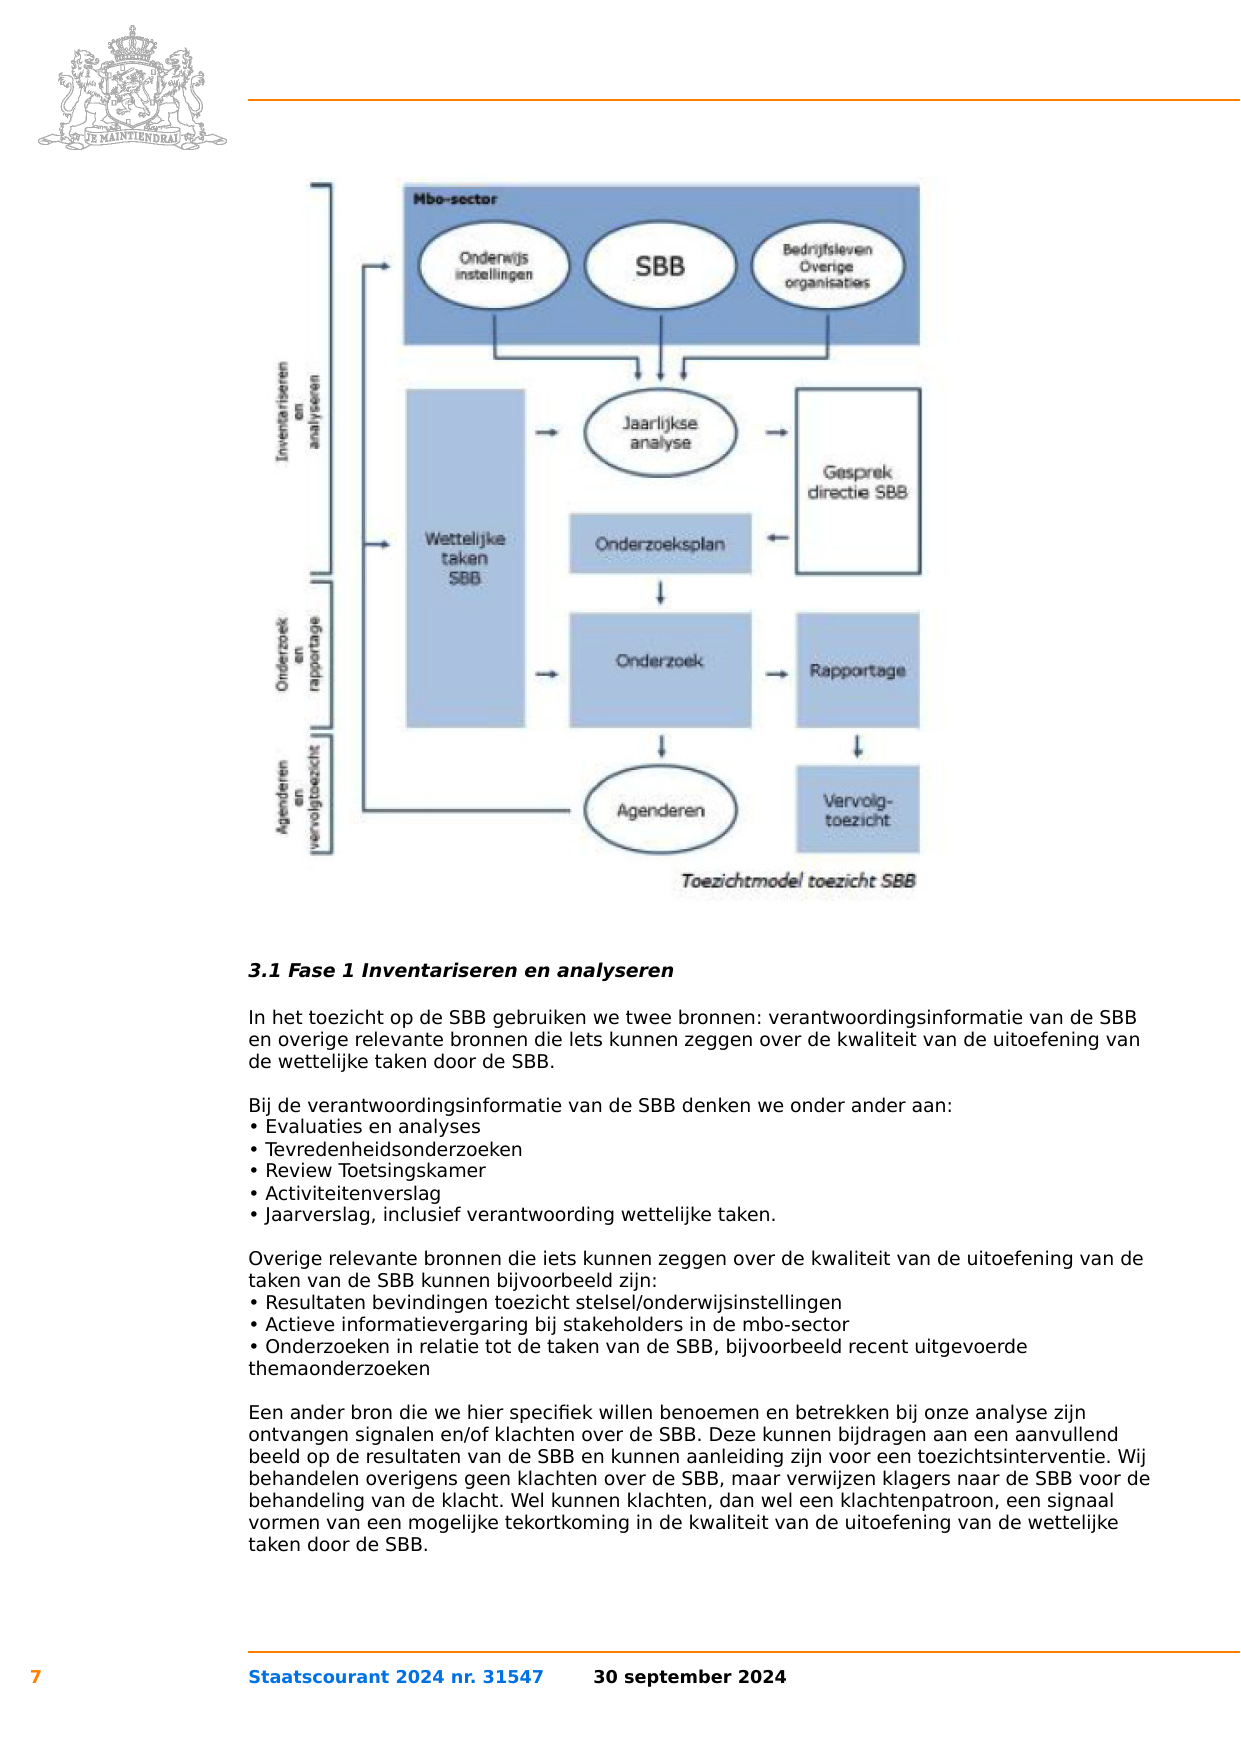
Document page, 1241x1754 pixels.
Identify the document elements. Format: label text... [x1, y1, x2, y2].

picture [38, 25, 227, 150]
text • Onderzoeken in relatie tot de taken van de SBB, bijvoorbeeld recent uitgevoerde themaonderzoeken [248, 1336, 1163, 1380]
text • Activiteitenverslag [248, 1182, 1163, 1204]
text • Actieve informatievergaring bij stakeholders in de mbo-sector [248, 1314, 1163, 1336]
text • Resultaten bevindingen toezicht stelsel/onderwijsinstellingen [248, 1292, 1163, 1314]
text • Jaarverslag, inclusief verantwoording wettelijke taken. [248, 1204, 1163, 1226]
text In het toezicht op de SBB gebruiken we twee bronnen: verantwoordingsinformatie van de SBB en overige relevante bronnen die lets kunnen zeggen over de kwaliteit van de uitoefening van de wettelijke taken door de SBB. [248, 1007, 1163, 1073]
text Overige relevante bronnen die iets kunnen zeggen over de kwaliteit van de uitoefening van de taken van de SBB kunnen bijvoorbeeld zijn: [248, 1248, 1163, 1292]
text Een ander bron die we hier specifiek willen benoemen en betrekken bij onze analyse zijn ontvangen signalen en/of klachten over de SBB. Deze kunnen bijdragen aan een aanvullend beeld op de resultaten van de SBB en kunnen aanleiding zijn voor een toezichtsinterventie. Wij behandelen overigens geen klachten over de SBB, maar verwijzen klagers naar de SBB voor de behandeling van de klacht. Wel kunnen klachten, dan wel een klachtenpatroon, een signaal vormen van een mogelijke tekortkoming in de kwaliteit van de uitoefening van de wettelijke taken door de SBB. [248, 1402, 1163, 1556]
text Bij de verantwoordingsinformatie van de SBB denken we onder ander aan: [248, 1094, 1163, 1116]
text • Evaluaties en analyses [248, 1116, 1163, 1138]
picture [248, 151, 963, 908]
text • Review Toetsingskamer [248, 1160, 1163, 1182]
text • Tevredenheidsonderzoeken [248, 1138, 1163, 1160]
subtitle 3.1 Fase 1 Inventariseren en analyseren [248, 960, 1163, 982]
